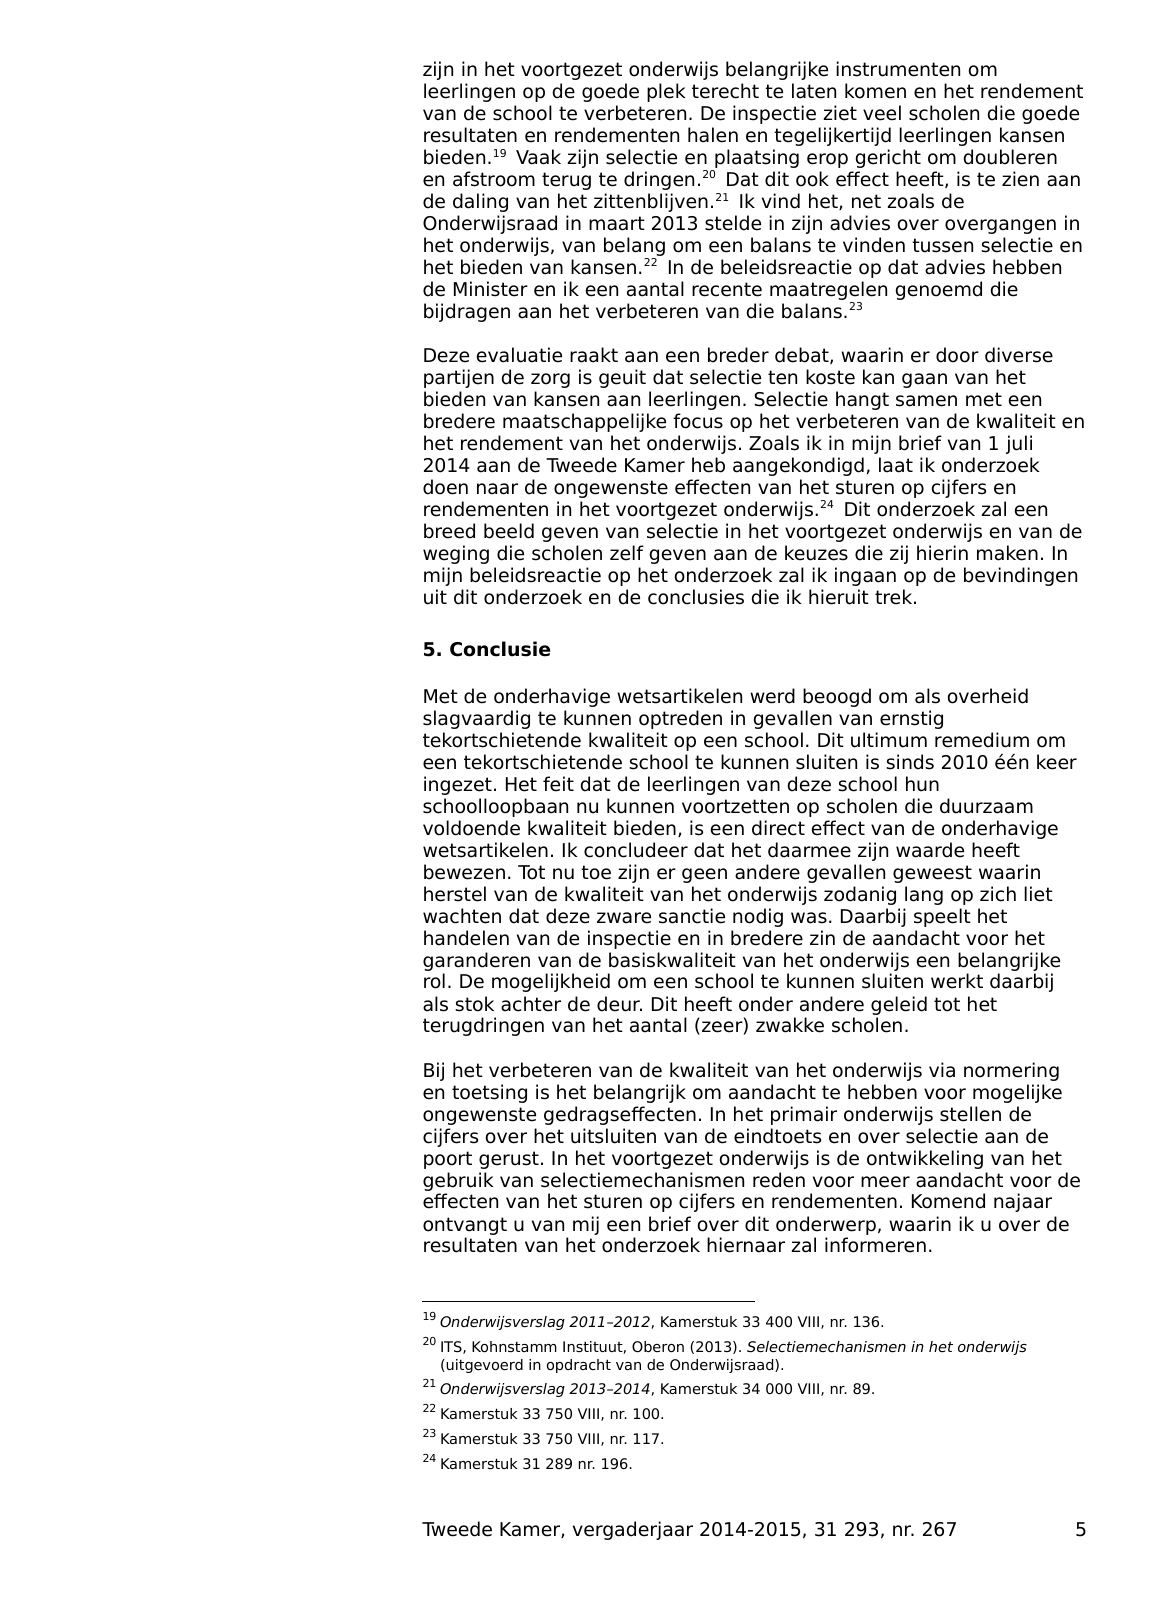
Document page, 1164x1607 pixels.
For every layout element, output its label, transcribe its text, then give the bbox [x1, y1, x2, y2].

text Onderwijsverslag 2013–2014, Kamerstuk 34 000 VIII, nr. 89. [422, 1377, 1087, 1399]
text zijn in het voortgezet onderwijs belangrijke instrumenten om leerlingen op de goede plek terecht te laten komen en het rendement van de school te verbeteren. De inspectie ziet veel scholen die goede resultaten en rendementen halen en tegelijkertijd leerlingen kansen bieden. Vaak zijn selectie en plaatsing erop gericht om doubleren en afstroom terug te dringen. Dat dit ook effect heeft, is te zien aan de daling van het zittenblijven. Ik vind het, net zoals de Onderwijsraad in maart 2013 stelde in zijn advies over overgangen in het onderwijs, van belang om een balans te vinden tussen selectie en het bieden van kansen. In de beleidsreactie op dat advies hebben de Minister en ik een aantal recente maatregelen genoemd die bijdragen aan het verbeteren van die balans. [422, 59, 1087, 323]
text Deze evaluatie raakt aan een breder debat, waarin er door diverse partijen de zorg is geuit dat selectie ten koste kan gaan van het bieden van kansen aan leerlingen. Selectie hangt samen met een bredere maatschappelijke focus op het verbeteren van de kwaliteit en het rendement van het onderwijs. Zoals ik in mijn brief van 1 juli 2014 aan de Tweede Kamer heb aangekondigd, laat ik onderzoek doen naar de ongewenste effecten van het sturen op cijfers en rendementen in het voortgezet onderwijs. Dit onderzoek zal een breed beeld geven van selectie in het voortgezet onderwijs en van de weging die scholen zelf geven aan de keuzes die zij hierin maken. In mijn beleidsreactie op het onderzoek zal ik ingaan op de bevindingen uit dit onderzoek en de conclusies die ik hieruit trek. [422, 345, 1087, 609]
text ITS, Kohnstamm Instituut, Oberon (2013). Selectiemechanismen in het onderwijs (uitgevoerd in opdracht van de Onderwijsraad). [422, 1335, 1087, 1374]
text Bij het verbeteren van de kwaliteit van het onderwijs via normering en toetsing is het belangrijk om aandacht te hebben voor mogelijke ongewenste gedragseffecten. In het primair onderwijs stellen de cijfers over het uitsluiten van de eindtoets en over selectie aan de poort gerust. In het voortgezet onderwijs is de ontwikkeling van het gebruik van selectiemechanismen reden voor meer aandacht voor de effecten van het sturen op cijfers en rendementen. Komend najaar ontvangt u van mij een brief over dit onderwerp, waarin ik u over de resultaten van het onderzoek hiernaar zal informeren. [422, 1059, 1087, 1257]
text Kamerstuk 33 750 VIII, nr. 117. [422, 1427, 1087, 1449]
text Kamerstuk 31 289 nr. 196. [422, 1452, 1087, 1474]
text Kamerstuk 33 750 VIII, nr. 100. [422, 1402, 1087, 1424]
text Onderwijsverslag 2011–2012, Kamerstuk 33 400 VIII, nr. 136. [422, 1310, 1087, 1332]
text Met de onderhavige wetsartikelen werd beoogd om als overheid slagvaardig te kunnen optreden in gevallen van ernstig tekortschietende kwaliteit op een school. Dit ultimum remedium om een tekortschietende school te kunnen sluiten is sinds 2010 één keer ingezet. Het feit dat de leerlingen van deze school hun schoolloopbaan nu kunnen voortzetten op scholen die duurzaam voldoende kwaliteit bieden, is een direct effect van de onderhavige wetsartikelen. Ik concludeer dat het daarmee zijn waarde heeft bewezen. Tot nu toe zijn er geen andere gevallen geweest waarin herstel van de kwaliteit van het onderwijs zodanig lang op zich liet wachten dat deze zware sanctie nodig was. Daarbij speelt het handelen van de inspectie en in bredere zin de aandacht voor het garanderen van de basiskwaliteit van het onderwijs een belangrijke rol. De mogelijkheid om een school te kunnen sluiten werkt daarbij als stok achter de deur. Dit heeft onder andere geleid tot het terugdringen van het aantal (zeer) zwakke scholen. [422, 686, 1087, 1037]
subtitle 5. Conclusie [422, 639, 1087, 661]
